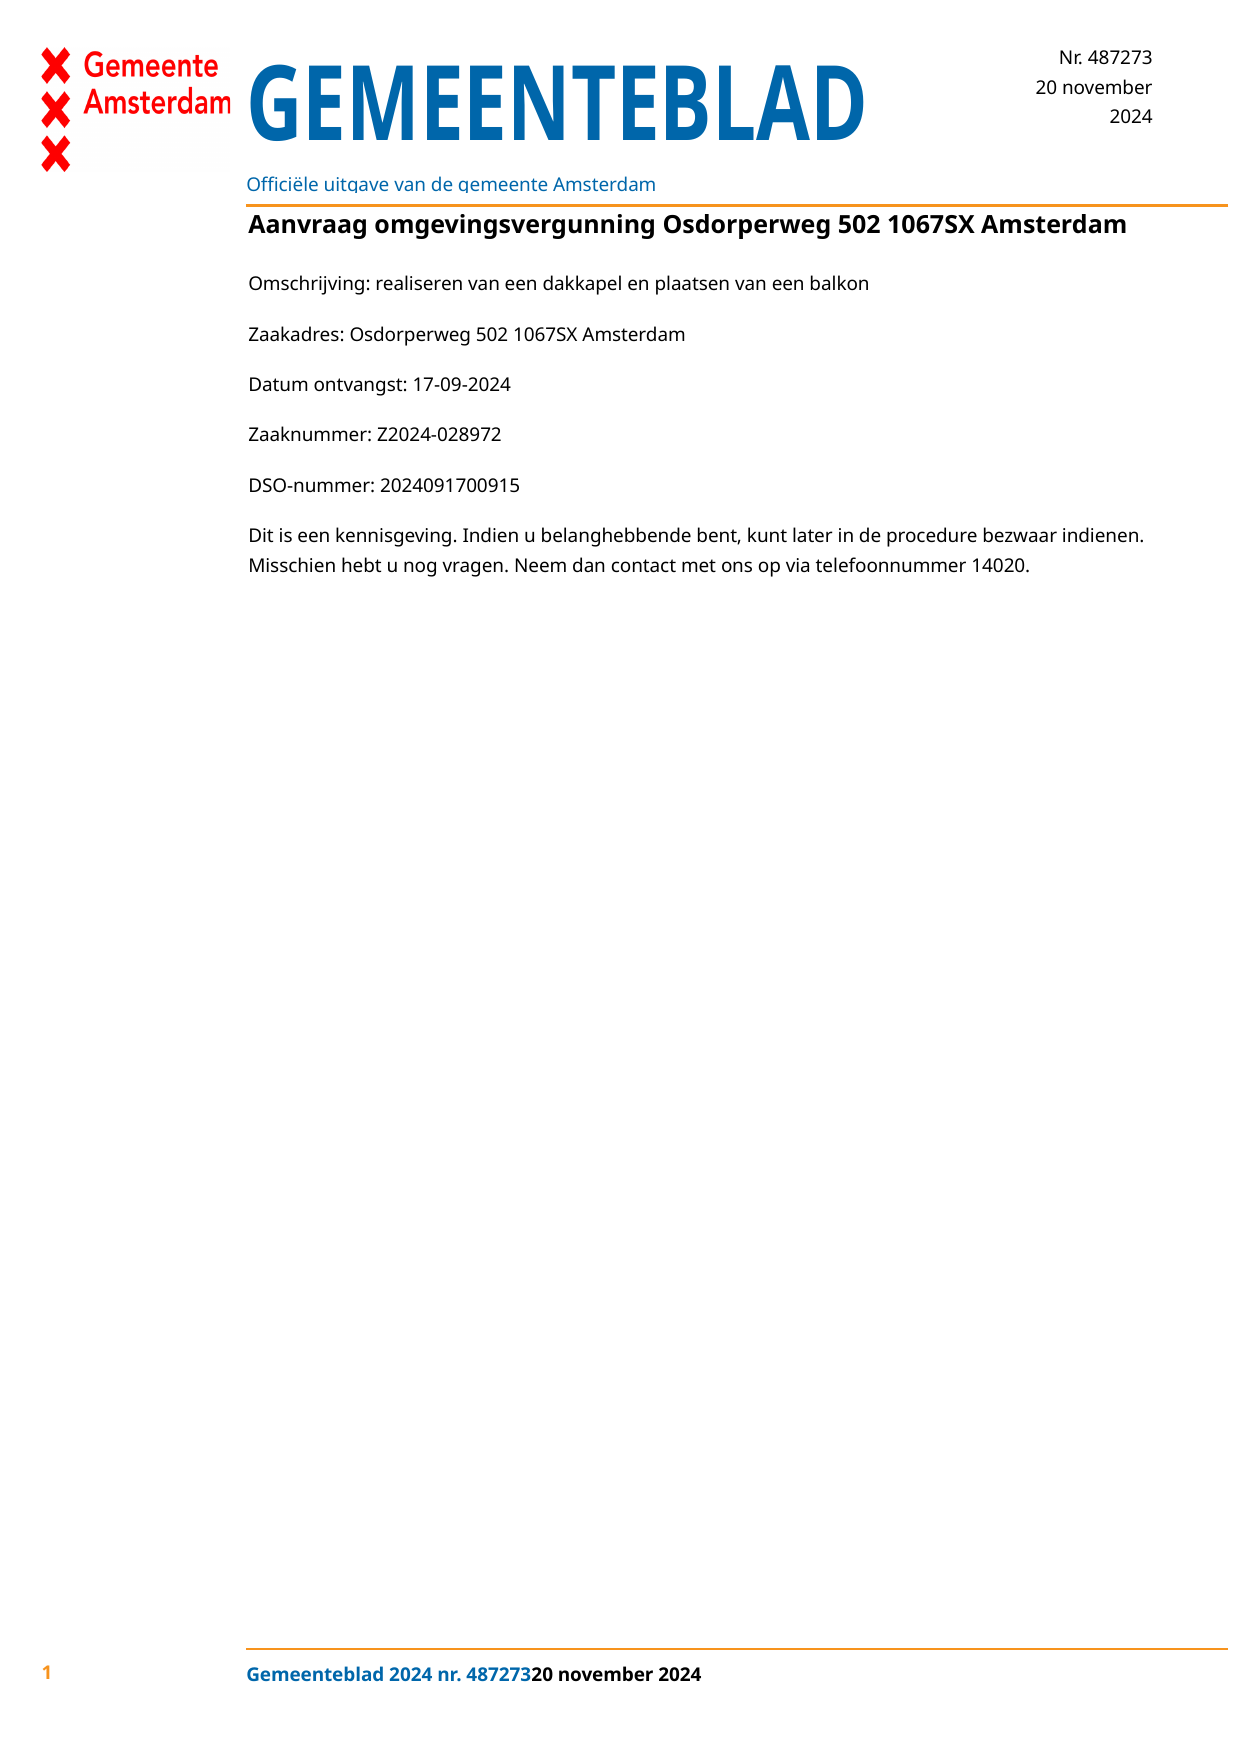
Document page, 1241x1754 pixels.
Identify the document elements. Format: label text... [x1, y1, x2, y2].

text Dit is een kennisgeving. Indien u belanghebbende bent, kunt later in de procedure bezwaar indienen. Misschien hebt u nog vragen. Neem dan contact met ons op via telefoonnummer 14020. [248, 522, 1152, 578]
picture [41, 47, 231, 172]
text Aanvraag omgevingsvergunning Osdorperweg 502 1067SX Amsterdam [248, 207, 1152, 241]
text Zaaknummer: Z2024-028972 [248, 422, 1152, 447]
text Zaakadres: Osdorperweg 502 1067SX Amsterdam [248, 321, 1152, 346]
text DSO-nummer: 2024091700915 [248, 472, 1152, 498]
text Datum ontvangst: 17-09-2024 [248, 371, 1152, 397]
text Omschrijving: realiseren van een dakkapel en plaatsen van een balkon [248, 270, 1152, 296]
